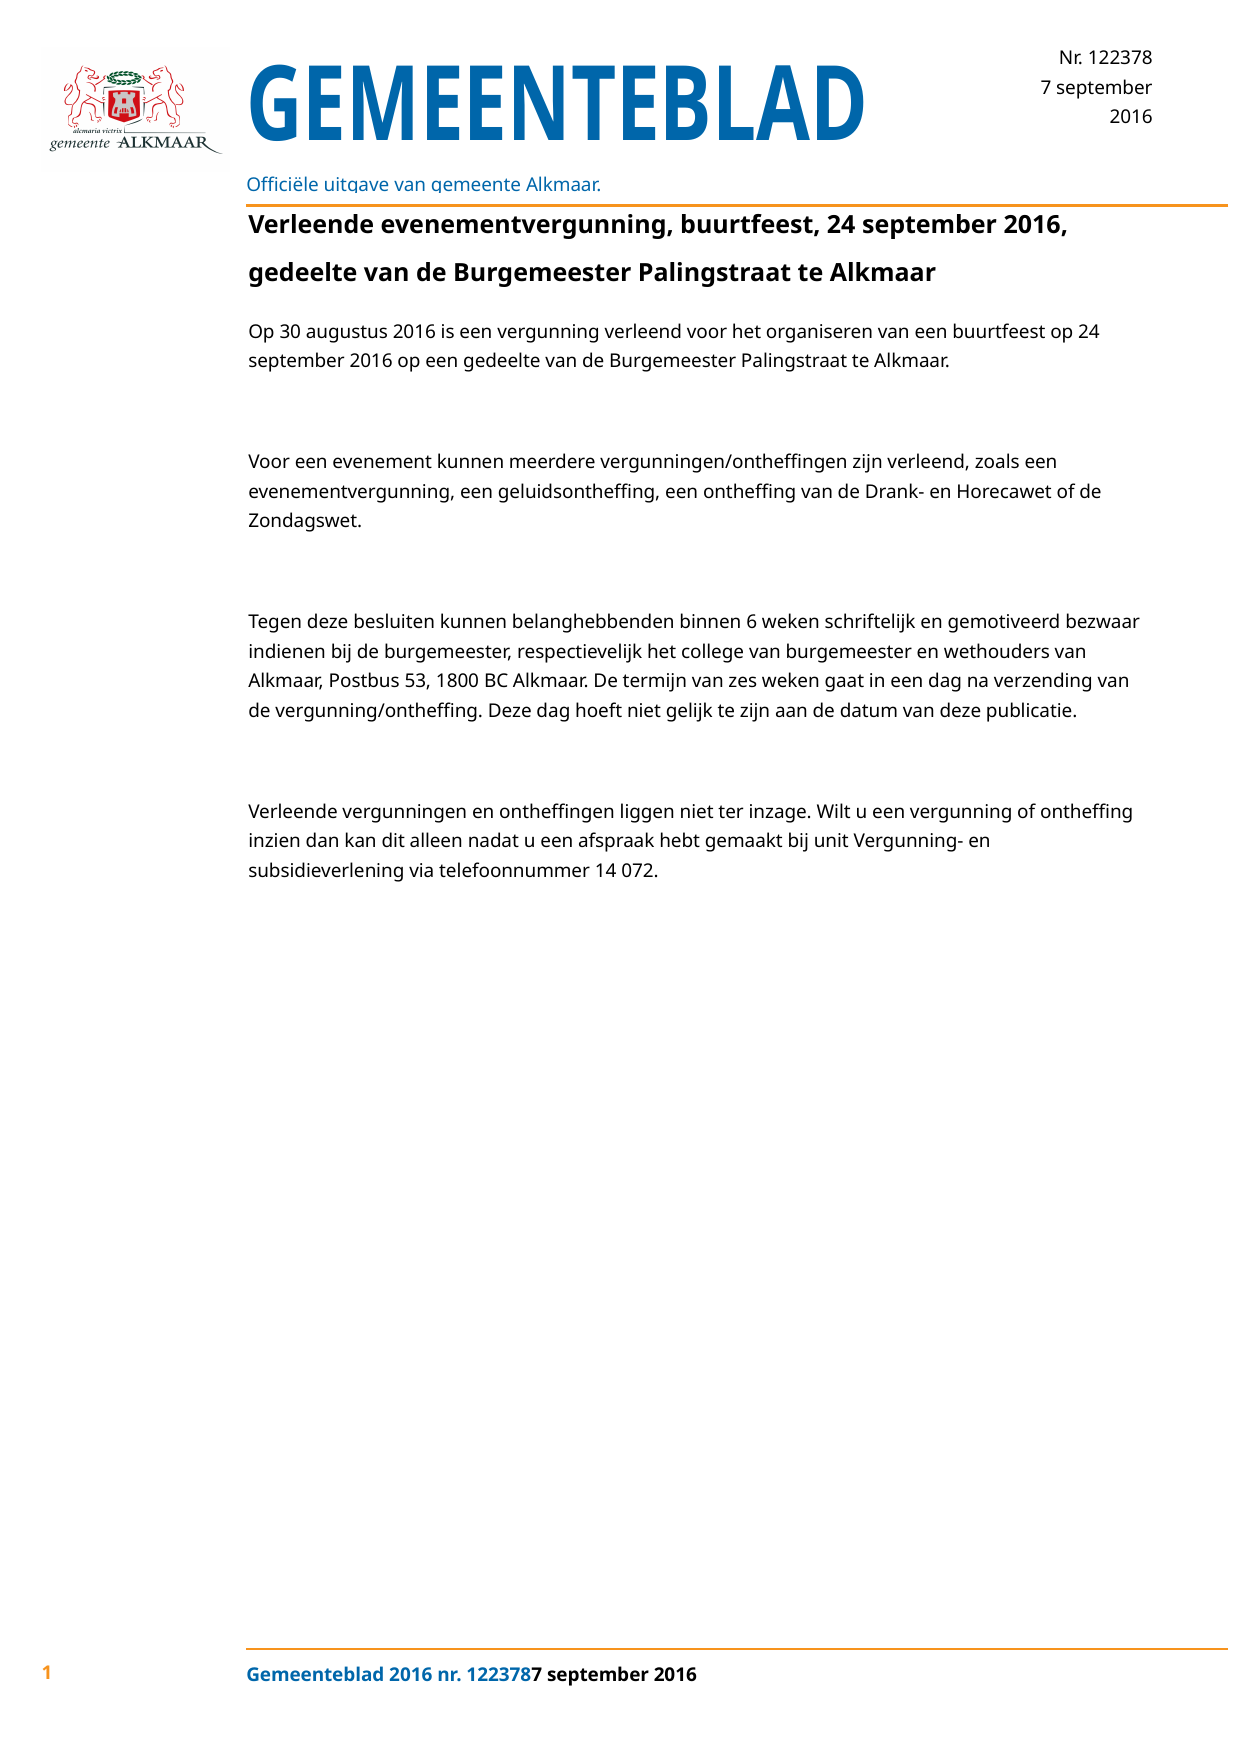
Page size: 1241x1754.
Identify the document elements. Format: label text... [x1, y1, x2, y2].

text Verleende vergunningen en ontheffingen liggen niet ter inzage. Wilt u een vergunning of ontheffing inzien dan kan dit alleen nadat u een afspraak hebt gemaakt bij unit Vergunning- en subsidieverlening via telefoonnummer 14 072. [248, 798, 1152, 883]
text Voor een evenement kunnen meerdere vergunningen/ontheffingen zijn verleend, zoals een evenementvergunning, een geluidsontheffing, een ontheffing van de Drank- en Horecawet of de Zondagswet. [248, 448, 1152, 533]
text Verleende evenementvergunning, buurtfeest, 24 september 2016, gedeelte van de Burgemeester Palingstraat te Alkmaar [248, 207, 1152, 288]
picture [41, 47, 231, 172]
text Op 30 augustus 2016 is een vergunning verleend voor het organiseren van een buurtfeest op 24 september 2016 op een gedeelte van de Burgemeester Palingstraat te Alkmaar. [248, 318, 1152, 373]
text Tegen deze besluiten kunnen belanghebbenden binnen 6 weken schriftelijk en gemotiveerd bezwaar indienen bij de burgemeester, respectievelijk het college van burgemeester en wethouders van Alkmaar, Postbus 53, 1800 BC Alkmaar. De termijn van zes weken gaat in een dag na verzending van de vergunning/ontheffing. Deze dag hoeft niet gelijk te zijn aan de datum van deze publicatie. [248, 608, 1152, 723]
